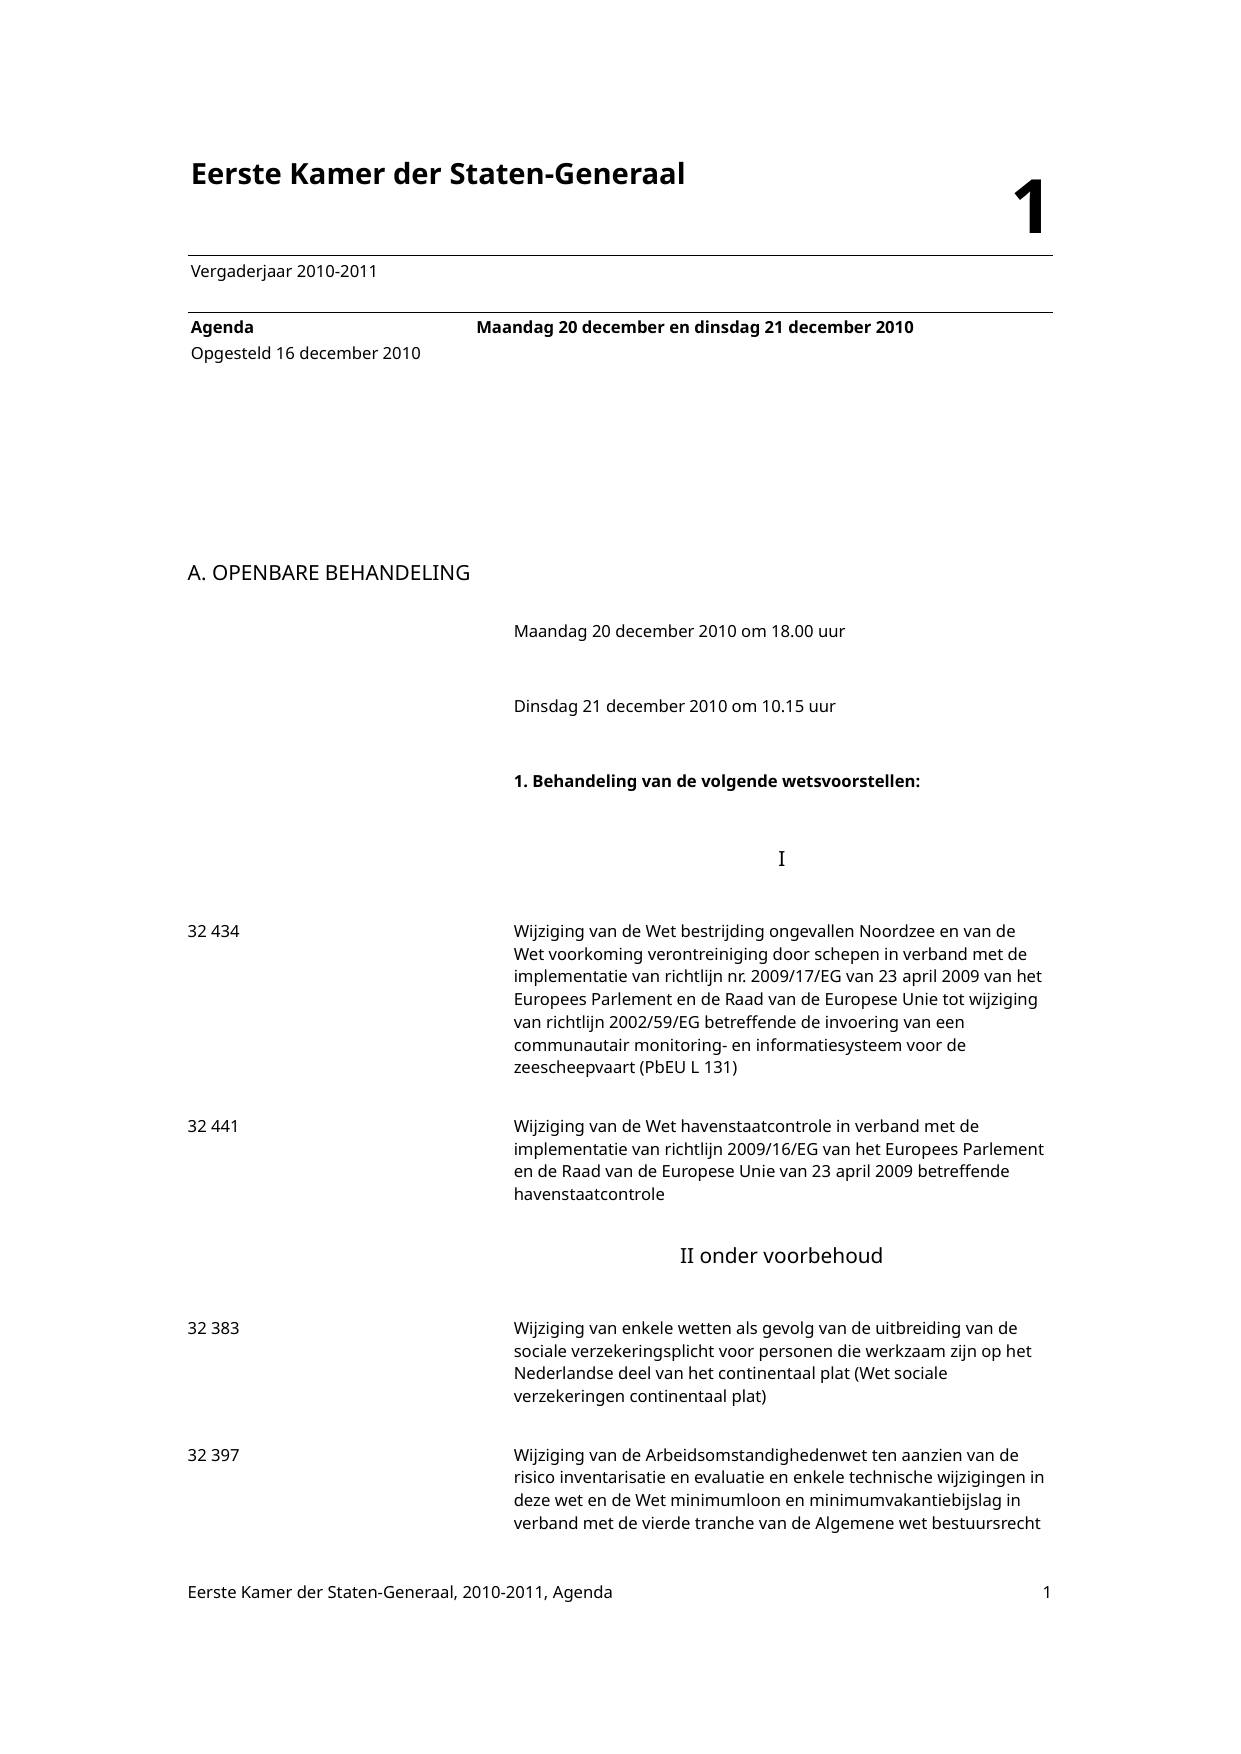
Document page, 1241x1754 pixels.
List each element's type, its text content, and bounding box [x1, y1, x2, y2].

table_cell [188, 767, 490, 842]
table_header [490, 617, 510, 692]
table_header [188, 617, 490, 692]
table_cell [490, 1440, 510, 1537]
table_cell I [510, 842, 1053, 917]
table_header 1 [880, 150, 1053, 255]
table_cell Agenda [188, 313, 473, 339]
table_cell Dinsdag 21 december 2010 om 10.15 uur [510, 692, 1053, 767]
table_cell Wijziging van enkele wetten als gevolg van de uitbreiding van de sociale verzekeringsplicht voor personen die werkzaam zijn op het Nederlandse deel van het continentaal plat (Wet sociale verzekeringen continentaal plat) [510, 1314, 1053, 1440]
table_cell [490, 1314, 510, 1440]
table_cell [188, 692, 490, 767]
table_cell 32 441 [188, 1112, 490, 1238]
table_cell Wijziging van de Arbeidsomstandighedenwet ten aanzien van de risico inventarisatie en evaluatie en enkele technische wijzigingen in deze wet en de Wet minimumloon en minimumvakantiebijslag in verband met de vierde tranche van de Algemene wet bestuursrecht [510, 1440, 1053, 1537]
table_cell II onder voorbehoud [510, 1239, 1053, 1313]
table_cell [473, 256, 1053, 312]
table_cell Wijziging van de Wet havenstaatcontrole in verband met de implementatie van richtlijn 2009/16/EG van het Europees Parlement en de Raad van de Europese Unie van 23 april 2009 betreffende havenstaatcontrole [510, 1112, 1053, 1238]
table_cell [490, 842, 510, 917]
table_cell [490, 767, 510, 842]
table_cell [490, 692, 510, 767]
table_header Maandag 20 december 2010 om 18.00 uur [510, 617, 1053, 692]
table_cell 1. Behandeling van de volgende wetsvoorstellen: [510, 767, 1053, 842]
table_cell Wijziging van de Wet bestrijding ongevallen Noordzee en van de Wet voorkoming verontreiniging door schepen in verband met de implementatie van richtlijn nr. 2009/17/EG van 23 april 2009 van het Europees Parlement en de Raad van de Europese Unie tot wijziging van richtlijn 2002/59/EG betreffende de invoering van een communautair monitoring- en informatiesysteem voor de zeescheepvaart (PbEU L 131) [510, 917, 1053, 1112]
table_cell Opgesteld 16 december 2010 [188, 339, 473, 439]
table_cell 32 434 [188, 917, 490, 1112]
table_cell 32 397 [188, 1440, 490, 1537]
table_cell [490, 917, 510, 1112]
table_cell [188, 842, 490, 917]
table_cell 32 383 [188, 1314, 490, 1440]
table_cell [473, 339, 1053, 439]
table_cell [490, 1112, 510, 1238]
table_cell Maandag 20 december en dinsdag 21 december 2010 [473, 313, 1053, 339]
subtitle A. OPENBARE BEHANDELING [187, 558, 1053, 587]
table_header Eerste Kamer der Staten-Generaal [188, 150, 879, 255]
table_cell [490, 1239, 510, 1313]
table_cell Vergaderjaar 2010-2011 [188, 256, 473, 312]
table_cell [188, 1239, 490, 1313]
